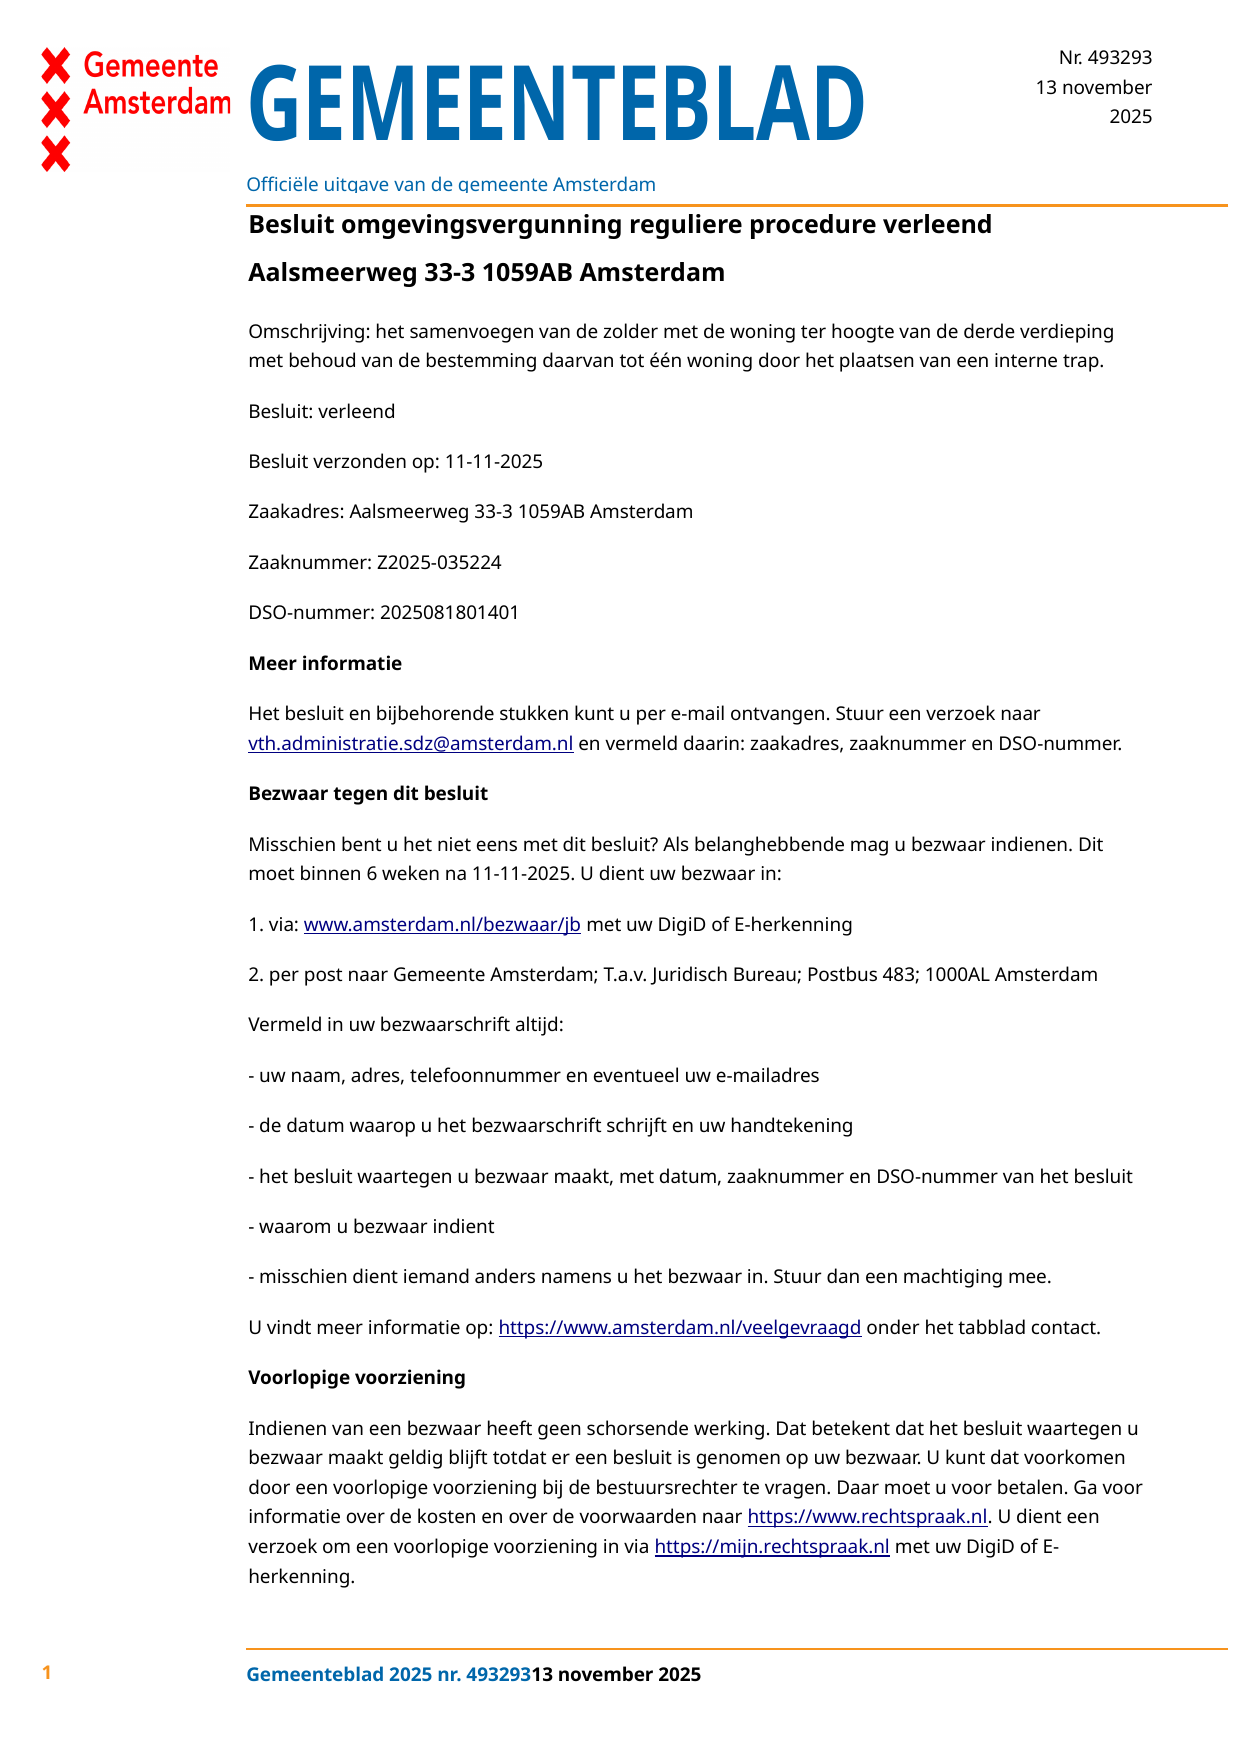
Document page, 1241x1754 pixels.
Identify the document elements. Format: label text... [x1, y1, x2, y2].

picture [41, 47, 231, 172]
text Besluit verzonden op: 11-11-2025 [248, 448, 1152, 474]
text Indienen van een bezwaar heeft geen schorsende werking. Dat betekent dat het besluit waartegen u bezwaar maakt geldig blijft totdat er een besluit is genomen op uw bezwaar. U kunt dat voorkomen door een voorlopige voorziening bij de bestuursrechter te vragen. Daar moet u voor betalen. Ga voor informatie over de kosten en over de voorwaarden naar https://www.rechtspraak.nl. U dient een verzoek om een voorlopige voorziening in via https://mijn.rechtspraak.nl met uw DigiD of E-herkenning. [248, 1415, 1152, 1589]
text Zaaknummer: Z2025-035224 [248, 549, 1152, 575]
text Zaakadres: Aalsmeerweg 33-3 1059AB Amsterdam [248, 499, 1152, 524]
text - de datum waarop u het bezwaarschrift schrijft en uw handtekening [248, 1112, 1152, 1138]
text U vindt meer informatie op: https://www.amsterdam.nl/veelgevraagd onder het tabblad contact. [248, 1314, 1152, 1340]
text Voorlopige voorziening [248, 1364, 1152, 1390]
text Omschrijving: het samenvoegen van de zolder met de woning ter hoogte van de derde verdieping met behoud van de bestemming daarvan tot één woning door het plaatsen van een interne trap. [248, 318, 1152, 373]
text Bezwaar tegen dit besluit [248, 780, 1152, 806]
text Het besluit en bijbehorende stukken kunt u per e-mail ontvangen. Stuur een verzoek naar vth.administratie.sdz@amsterdam.nl en vermeld daarin: zaakadres, zaaknummer en DSO-nummer. [248, 700, 1152, 756]
text Besluit omgevingsvergunning reguliere procedure verleend Aalsmeerweg 33-3 1059AB Amsterdam [248, 207, 1152, 288]
text - het besluit waartegen u bezwaar maakt, met datum, zaaknummer en DSO-nummer van het besluit [248, 1163, 1152, 1189]
text - misschien dient iemand anders namens u het bezwaar in. Stuur dan een machtiging mee. [248, 1264, 1152, 1289]
text 1. via: www.amsterdam.nl/bezwaar/jb met uw DigiD of E-herkenning [248, 911, 1152, 937]
text Misschien bent u het niet eens met dit besluit? Als belanghebbende mag u bezwaar indienen. Dit moet binnen 6 weken na 11-11-2025. U dient uw bezwaar in: [248, 831, 1152, 886]
text Vermeld in uw bezwaarschrift altijd: [248, 1012, 1152, 1037]
text 2. per post naar Gemeente Amsterdam; T.a.v. Juridisch Bureau; Postbus 483; 1000AL Amsterdam [248, 961, 1152, 987]
text Besluit: verleend [248, 398, 1152, 424]
text DSO-nummer: 2025081801401 [248, 599, 1152, 625]
text - uw naam, adres, telefoonnummer en eventueel uw e-mailadres [248, 1062, 1152, 1088]
text Meer informatie [248, 650, 1152, 676]
text - waarom u bezwaar indient [248, 1213, 1152, 1239]
